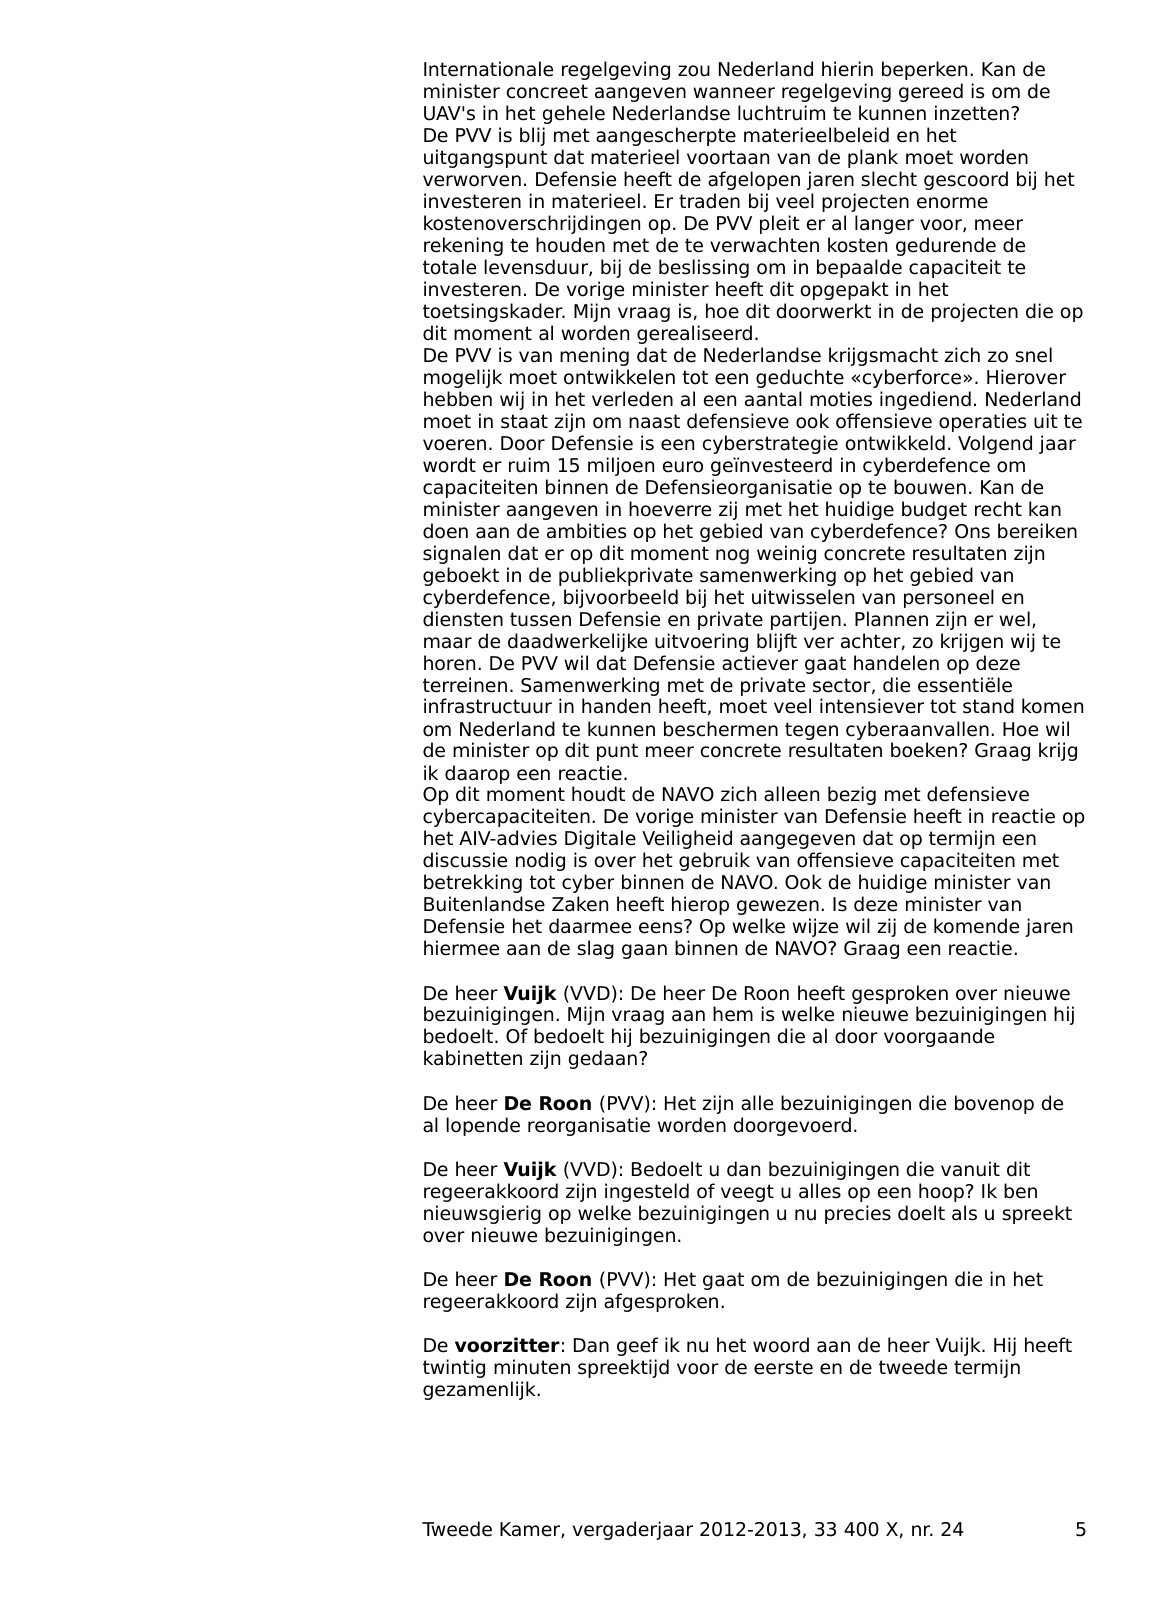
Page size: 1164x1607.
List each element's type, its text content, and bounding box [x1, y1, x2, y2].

text De voorzitter: Dan geef ik nu het woord aan de heer Vuijk. Hij heeft twintig minuten spreektijd voor de eerste en de tweede termijn gezamenlijk. [422, 1335, 1087, 1401]
text Op dit moment houdt de NAVO zich alleen bezig met defensieve cybercapaciteiten. De vorige minister van Defensie heeft in reactie op het AIV-advies Digitale Veiligheid aangegeven dat op termijn een discussie nodig is over het gebruik van offensieve capaciteiten met betrekking tot cyber binnen de NAVO. Ook de huidige minister van Buitenlandse Zaken heeft hierop gewezen. Is deze minister van Defensie het daarmee eens? Op welke wijze wil zij de komende jaren hiermee aan de slag gaan binnen de NAVO? Graag een reactie. [422, 784, 1087, 960]
text Internationale regelgeving zou Nederland hierin beperken. Kan de minister concreet aangeven wanneer regelgeving gereed is om de UAV's in het gehele Nederlandse luchtruim te kunnen inzetten? [422, 59, 1087, 125]
text De PVV is van mening dat de Nederlandse krijgsmacht zich zo snel mogelijk moet ontwikkelen tot een geduchte «cyberforce». Hierover hebben wij in het verleden al een aantal moties ingediend. Nederland moet in staat zijn om naast defensieve ook offensieve operaties uit te voeren. Door Defensie is een cyberstrategie ontwikkeld. Volgend jaar wordt er ruim 15 miljoen euro geïnvesteerd in cyberdefence om capaciteiten binnen de Defensieorganisatie op te bouwen. Kan de minister aangeven in hoeverre zij met het huidige budget recht kan doen aan de ambities op het gebied van cyberdefence? Ons bereiken signalen dat er op dit moment nog weinig concrete resultaten zijn geboekt in de publiekprivate samenwerking op het gebied van cyberdefence, bijvoorbeeld bij het uitwisselen van personeel en diensten tussen Defensie en private partijen. Plannen zijn er wel, maar de daadwerkelijke uitvoering blijft ver achter, zo krijgen wij te horen. De PVV wil dat Defensie actiever gaat handelen op deze terreinen. Samenwerking met de private sector, die essentiële infrastructuur in handen heeft, moet veel intensiever tot stand komen om Nederland te kunnen beschermen tegen cyberaanvallen. Hoe wil de minister op dit punt meer concrete resultaten boeken? Graag krijg ik daarop een reactie. [422, 345, 1087, 784]
text De heer De Roon (PVV): Het gaat om de bezuinigingen die in het regeerakkoord zijn afgesproken. [422, 1269, 1087, 1313]
text De heer Vuijk (VVD): Bedoelt u dan bezuinigingen die vanuit dit regeerakkoord zijn ingesteld of veegt u alles op een hoop? Ik ben nieuwsgierig op welke bezuinigingen u nu precies doelt als u spreekt over nieuwe bezuinigingen. [422, 1159, 1087, 1247]
text De PVV is blij met aangescherpte materieelbeleid en het uitgangspunt dat materieel voortaan van de plank moet worden verworven. Defensie heeft de afgelopen jaren slecht gescoord bij het investeren in materieel. Er traden bij veel projecten enorme kostenoverschrijdingen op. De PVV pleit er al langer voor, meer rekening te houden met de te verwachten kosten gedurende de totale levensduur, bij de beslissing om in bepaalde capaciteit te investeren. De vorige minister heeft dit opgepakt in het toetsingskader. Mijn vraag is, hoe dit doorwerkt in de projecten die op dit moment al worden gerealiseerd. [422, 125, 1087, 345]
text De heer Vuijk (VVD): De heer De Roon heeft gesproken over nieuwe bezuinigingen. Mijn vraag aan hem is welke nieuwe bezuinigingen hij bedoelt. Of bedoelt hij bezuinigingen die al door voorgaande kabinetten zijn gedaan? [422, 982, 1087, 1070]
text De heer De Roon (PVV): Het zijn alle bezuinigingen die bovenop de al lopende reorganisatie worden doorgevoerd. [422, 1092, 1087, 1136]
